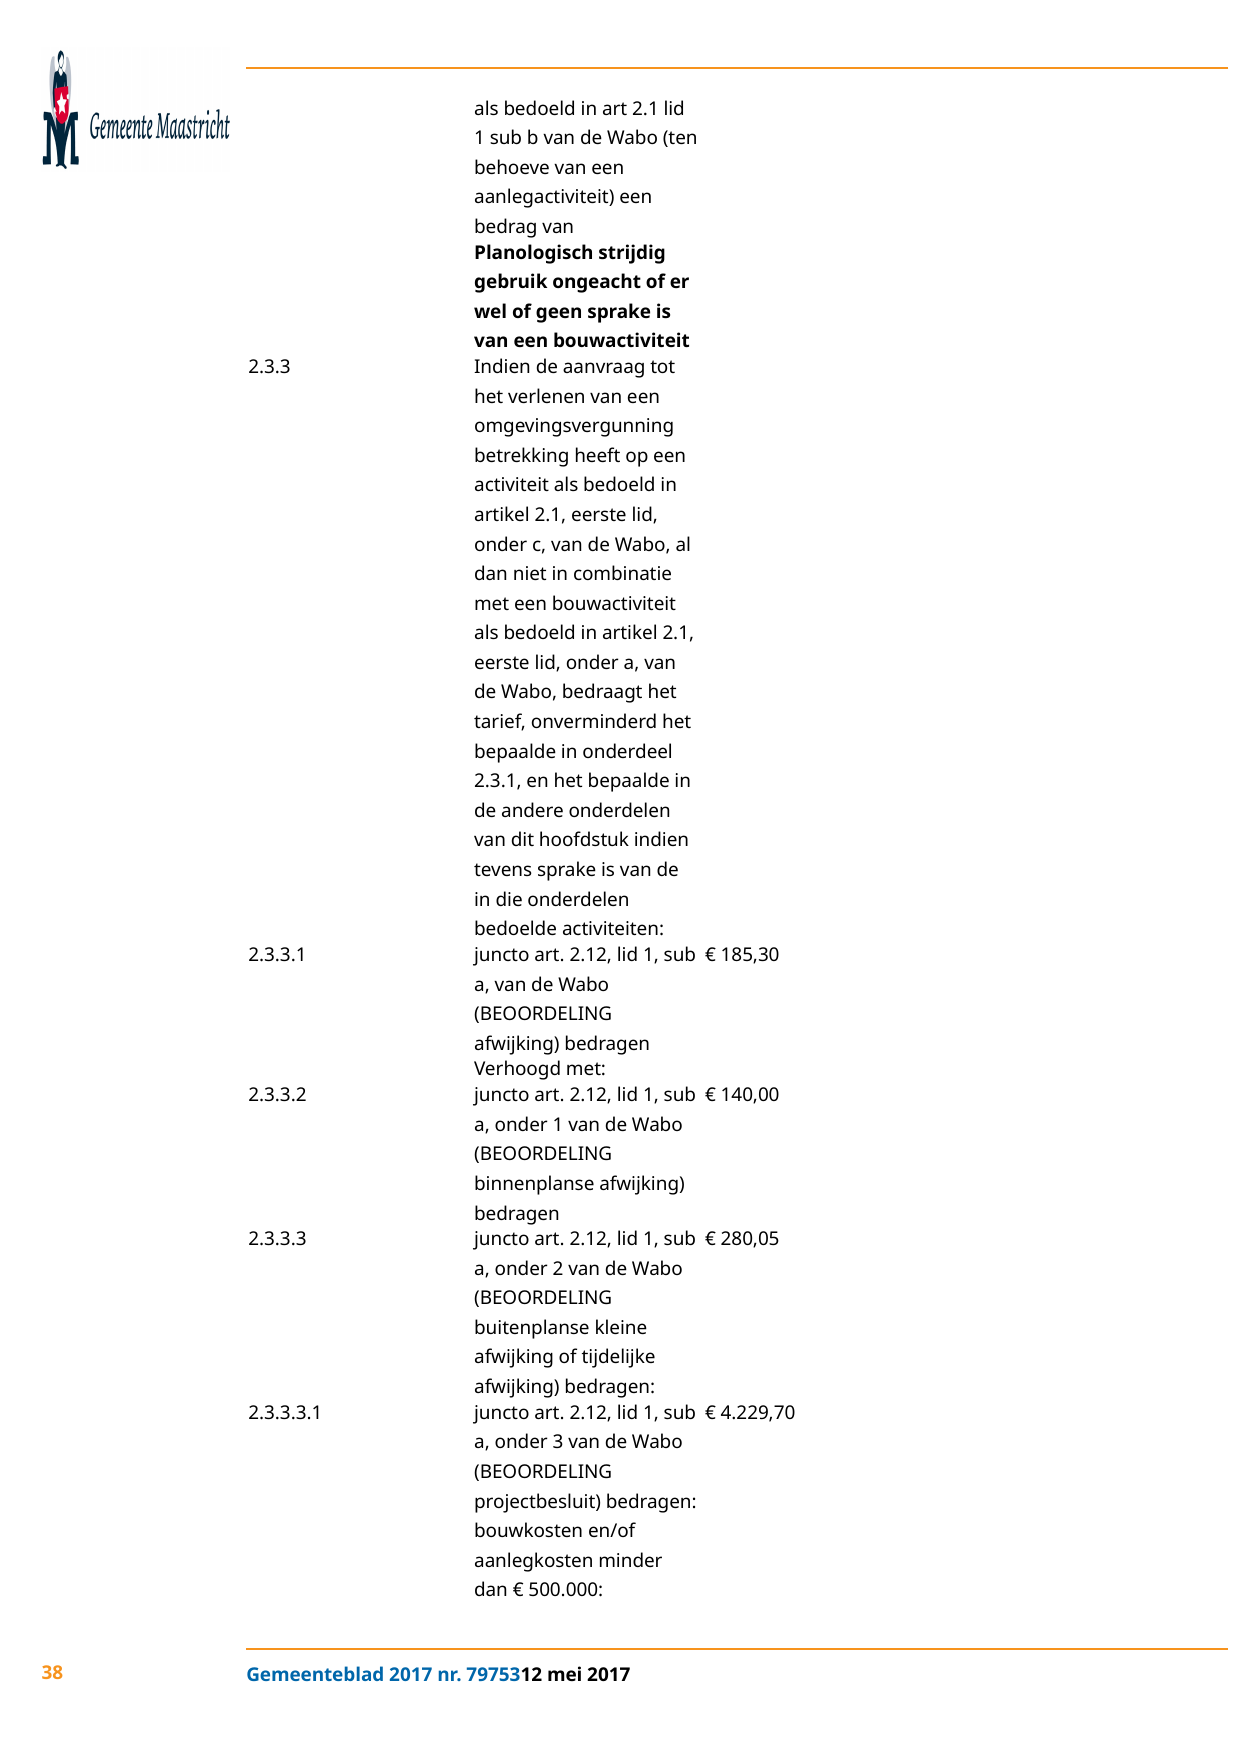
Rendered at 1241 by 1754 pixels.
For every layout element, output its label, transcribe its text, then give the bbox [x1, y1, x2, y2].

table_cell [926, 1225, 1152, 1399]
table_cell [700, 239, 926, 353]
table_cell juncto art. 2.12, lid 1, sub a, onder 1 van de Wabo (BEOORDELING binnenplanse afwijking) bedragen [474, 1081, 700, 1225]
table_cell € 140,00 [700, 1081, 926, 1225]
table_cell juncto art. 2.12, lid 1, sub a, onder 2 van de Wabo (BEOORDELING buitenplanse kleine afwijking of tijdelijke afwijking) bedragen: [474, 1225, 700, 1399]
table_cell 2.3.3.1 [248, 941, 474, 1056]
table_cell [248, 239, 474, 353]
table_cell Verhoogd met: [474, 1056, 700, 1081]
table_cell [700, 95, 926, 239]
table_cell als bedoeld in art 2.1 lid 1 sub b van de Wabo (ten behoeve van een aanlegactiviteit) een bedrag van [474, 95, 700, 239]
table_cell Planologisch strijdig gebruik ongeacht of er wel of geen sprake is van een bouwactiviteit [474, 239, 700, 353]
table_cell 2.3.3.2 [248, 1081, 474, 1225]
table_cell [926, 1399, 1152, 1602]
table_cell [926, 95, 1152, 239]
table_cell [926, 1056, 1152, 1081]
table_cell 2.3.3 [248, 353, 474, 941]
table_cell juncto art. 2.12, lid 1, sub a, van de Wabo (BEOORDELING afwijking) bedragen [474, 941, 700, 1056]
table_cell € 185,30 [700, 941, 926, 1056]
table_cell Indien de aanvraag tot het verlenen van een omgevingsvergunning betrekking heeft op een activiteit als bedoeld in artikel 2.1, eerste lid, onder c, van de Wabo, al dan niet in combinatie met een bouwactiviteit als bedoeld in artikel 2.1, eerste lid, onder a, van de Wabo, bedraagt het tarief, onverminderd het bepaalde in onderdeel 2.3.1, en het bepaalde in de andere onderdelen van dit hoofdstuk indien tevens sprake is van de in die onderdelen bedoelde activiteiten: [474, 353, 700, 941]
table_cell [926, 1081, 1152, 1225]
table_cell 2.3.3.3.1 [248, 1399, 474, 1602]
table_cell [248, 1056, 474, 1081]
table_cell € 4.229,70 [700, 1399, 926, 1602]
table_cell [926, 941, 1152, 1056]
table_cell € 280,05 [700, 1225, 926, 1399]
table_cell [700, 1056, 926, 1081]
table_cell 2.3.3.3 [248, 1225, 474, 1399]
picture [41, 47, 231, 172]
table_cell juncto art. 2.12, lid 1, sub a, onder 3 van de Wabo (BEOORDELING projectbesluit) bedragen: bouwkosten en/of aanlegkosten minder dan € 500.000: [474, 1399, 700, 1602]
table_cell [248, 95, 474, 239]
